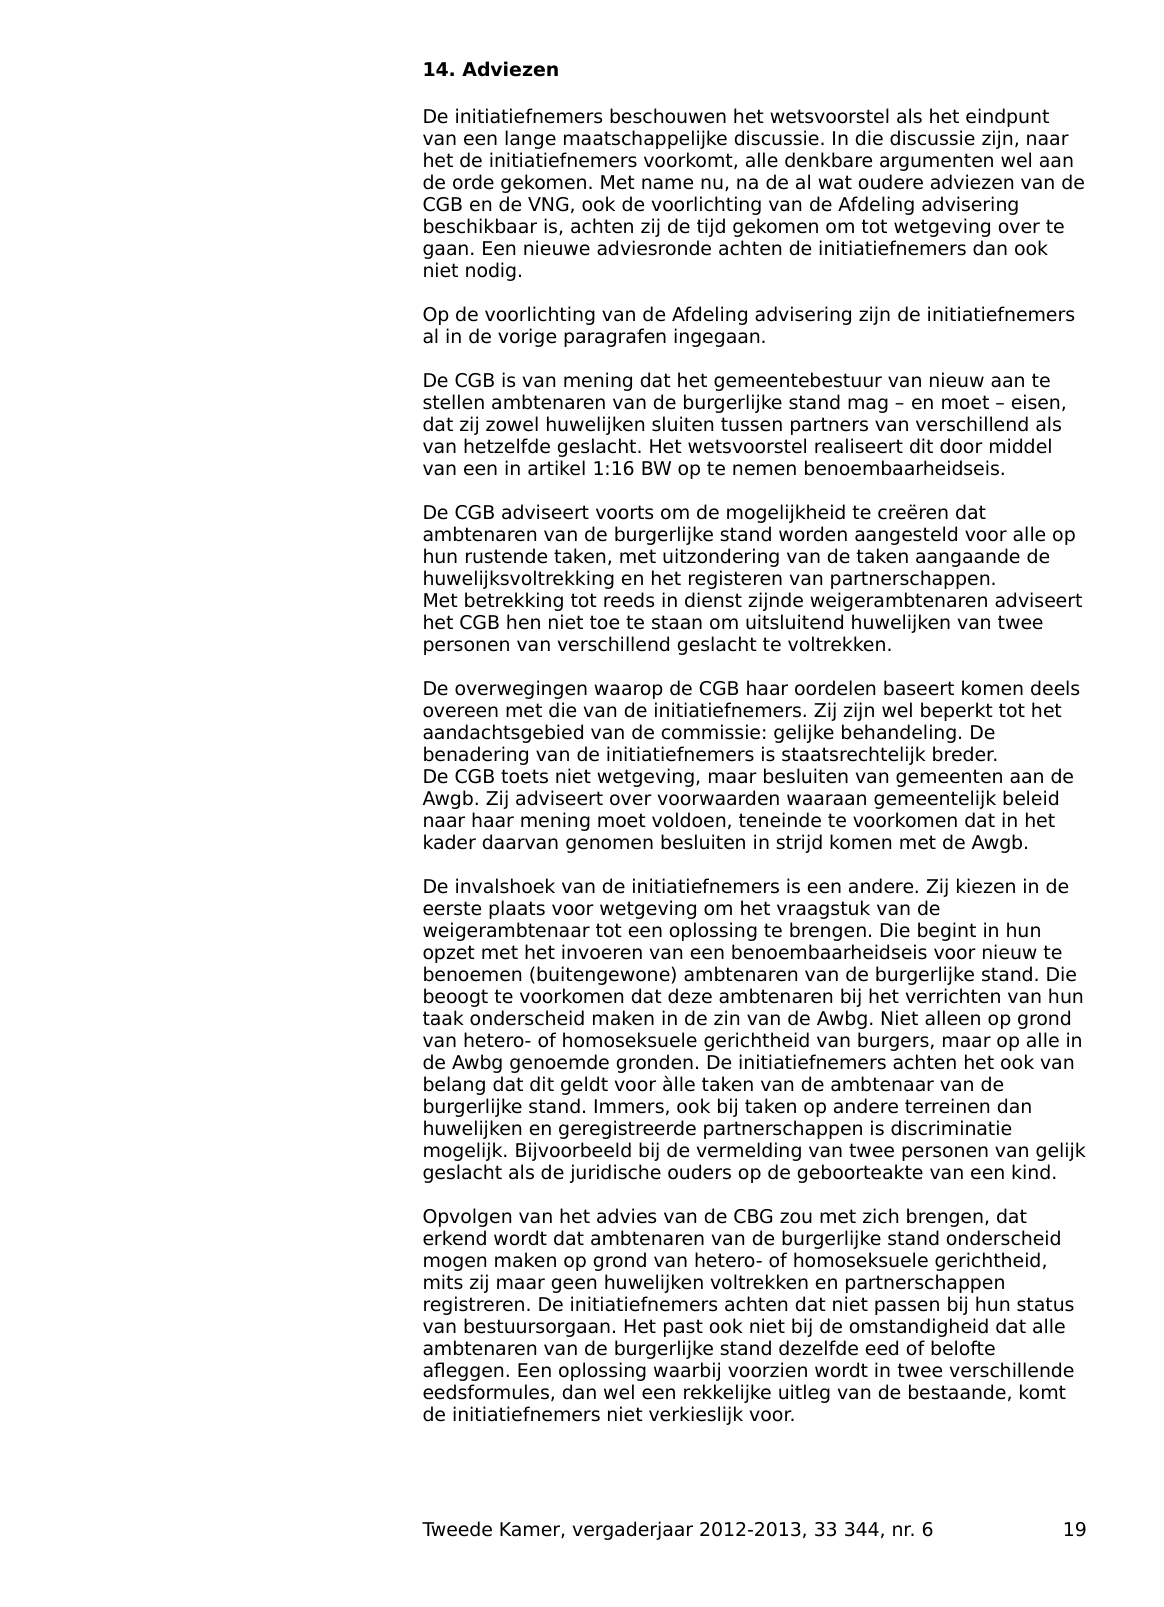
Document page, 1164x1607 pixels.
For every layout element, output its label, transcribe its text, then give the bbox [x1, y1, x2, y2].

text De initiatiefnemers beschouwen het wetsvoorstel als het eindpunt van een lange maatschappelijke discussie. In die discussie zijn, naar het de initiatiefnemers voorkomt, alle denkbare argumenten wel aan de orde gekomen. Met name nu, na de al wat oudere adviezen van de CGB en de VNG, ook de voorlichting van de Afdeling advisering beschikbaar is, achten zij de tijd gekomen om tot wetgeving over te gaan. Een nieuwe adviesronde achten de initiatiefnemers dan ook niet nodig. [422, 106, 1087, 282]
text Op de voorlichting van de Afdeling advisering zijn de initiatiefnemers al in de vorige paragrafen ingegaan. [422, 304, 1087, 348]
text De overwegingen waarop de CGB haar oordelen baseert komen deels overeen met die van de initiatiefnemers. Zij zijn wel beperkt tot het aandachtsgebied van de commissie: gelijke behandeling. De benadering van de initiatiefnemers is staatsrechtelijk breder. [422, 678, 1087, 766]
text Opvolgen van het advies van de CBG zou met zich brengen, dat erkend wordt dat ambtenaren van de burgerlijke stand onderscheid mogen maken op grond van hetero- of homoseksuele gerichtheid, mits zij maar geen huwelijken voltrekken en partnerschappen registreren. De initiatiefnemers achten dat niet passen bij hun status van bestuursorgaan. Het past ook niet bij de omstandigheid dat alle ambtenaren van de burgerlijke stand dezelfde eed of belofte afleggen. Een oplossing waarbij voorzien wordt in twee verschillende eedsformules, dan wel een rekkelijke uitleg van de bestaande, komt de initiatiefnemers niet verkieslijk voor. [422, 1206, 1087, 1426]
text De CGB toets niet wetgeving, maar besluiten van gemeenten aan de Awgb. Zij adviseert over voorwaarden waaraan gemeentelijk beleid naar haar mening moet voldoen, teneinde te voorkomen dat in het kader daarvan genomen besluiten in strijd komen met de Awgb. [422, 766, 1087, 854]
text De invalshoek van de initiatiefnemers is een andere. Zij kiezen in de eerste plaats voor wetgeving om het vraagstuk van de weigerambtenaar tot een oplossing te brengen. Die begint in hun opzet met het invoeren van een benoembaarheidseis voor nieuw te benoemen (buitengewone) ambtenaren van de burgerlijke stand. Die beoogt te voorkomen dat deze ambtenaren bij het verrichten van hun taak onderscheid maken in de zin van de Awbg. Niet alleen op grond van hetero- of homoseksuele gerichtheid van burgers, maar op alle in de Awbg genoemde gronden. De initiatiefnemers achten het ook van belang dat dit geldt voor àlle taken van de ambtenaar van de burgerlijke stand. Immers, ook bij taken op andere terreinen dan huwelijken en geregistreerde partnerschappen is discriminatie mogelijk. Bijvoorbeeld bij de vermelding van twee personen van gelijk geslacht als de juridische ouders op de geboorteakte van een kind. [422, 876, 1087, 1184]
text Met betrekking tot reeds in dienst zijnde weigerambtenaren adviseert het CGB hen niet toe te staan om uitsluitend huwelijken van twee personen van verschillend geslacht te voltrekken. [422, 590, 1087, 656]
text De CGB is van mening dat het gemeentebestuur van nieuw aan te stellen ambtenaren van de burgerlijke stand mag – en moet – eisen, dat zij zowel huwelijken sluiten tussen partners van verschillend als van hetzelfde geslacht. Het wetsvoorstel realiseert dit door middel van een in artikel 1:16 BW op te nemen benoembaarheidseis. [422, 370, 1087, 480]
subtitle 14. Adviezen [422, 59, 1087, 81]
text De CGB adviseert voorts om de mogelijkheid te creëren dat ambtenaren van de burgerlijke stand worden aangesteld voor alle op hun rustende taken, met uitzondering van de taken aangaande de huwelijksvoltrekking en het registeren van partnerschappen. [422, 502, 1087, 590]
